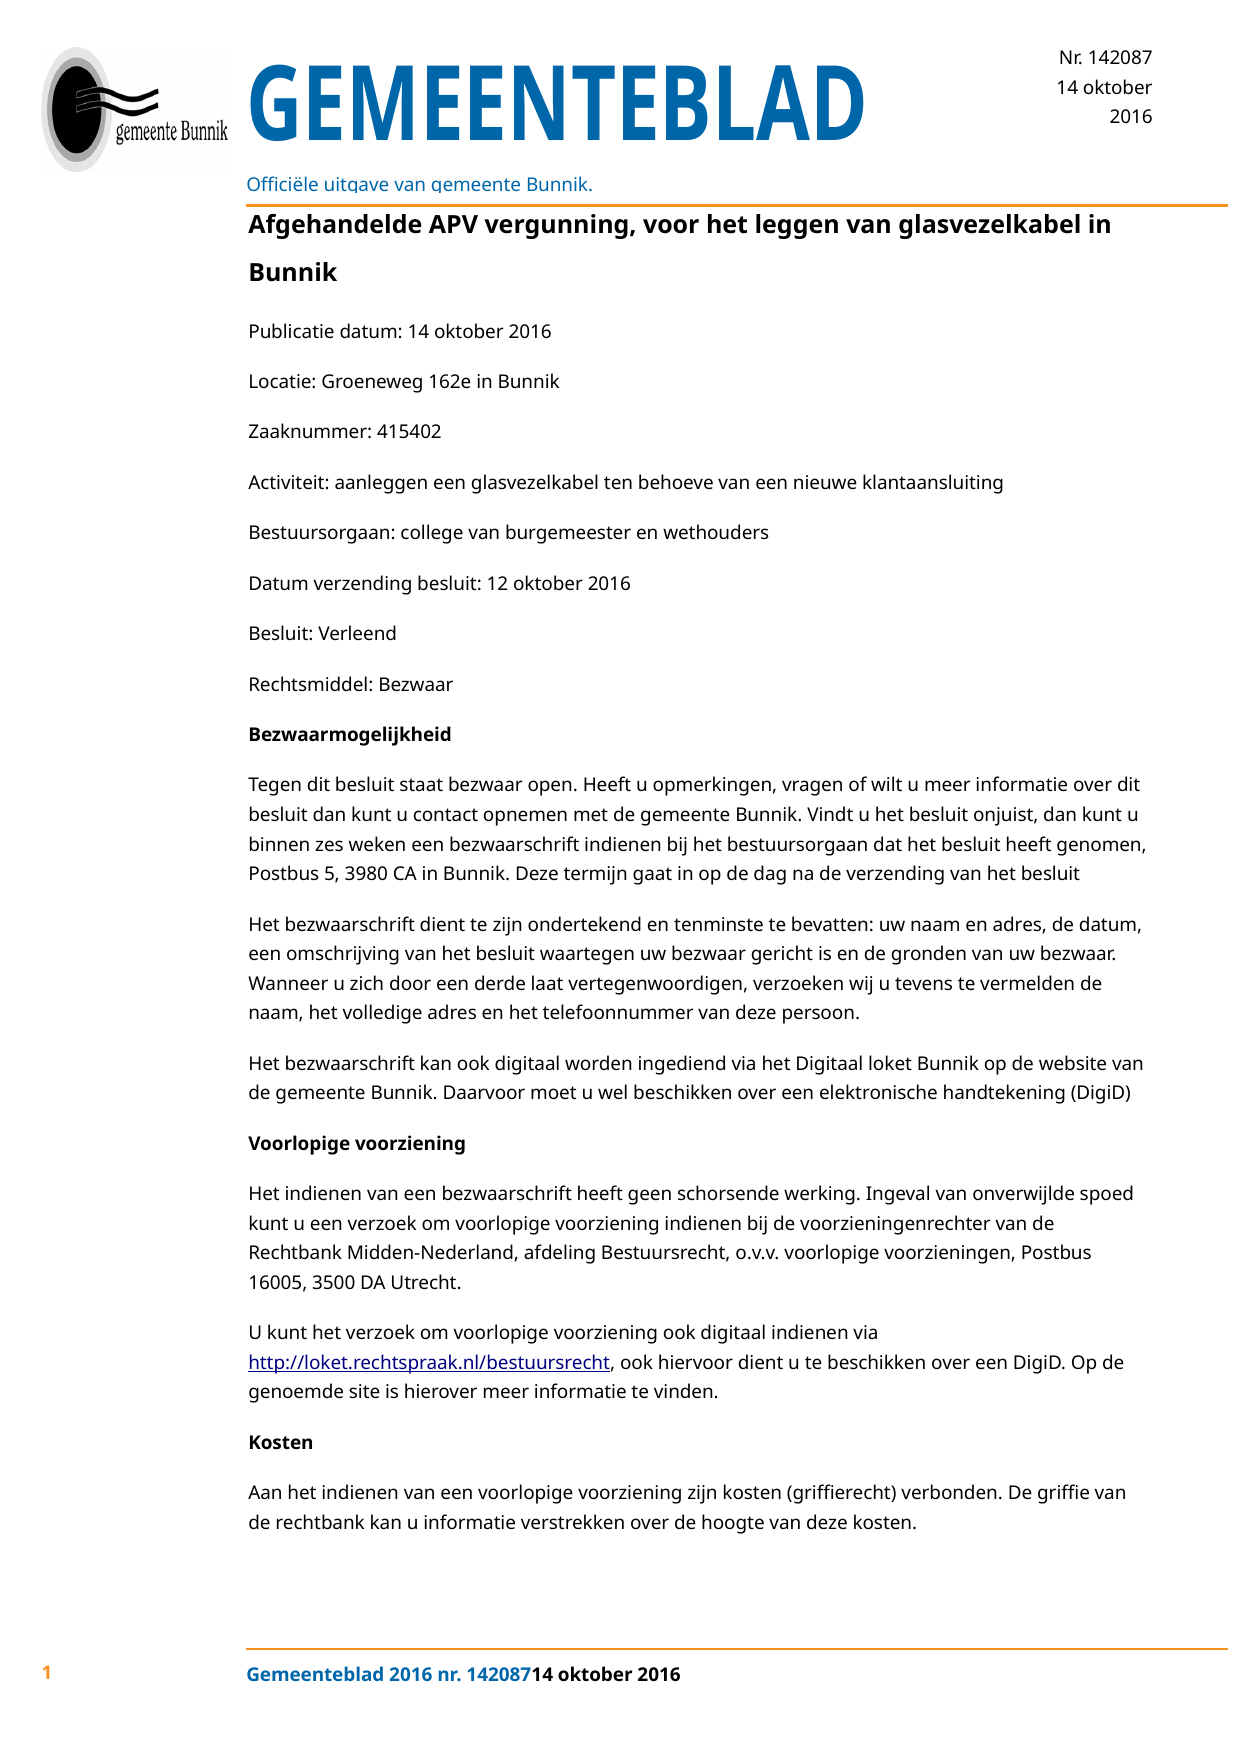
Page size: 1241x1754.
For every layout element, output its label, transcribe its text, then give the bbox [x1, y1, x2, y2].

text Bestuursorgaan: college van burgemeester en wethouders [248, 519, 1152, 545]
text Aan het indienen van een voorlopige voorziening zijn kosten (griffierecht) verbonden. De griffie van de rechtbank kan u informatie verstrekken over de hoogte van deze kosten. [248, 1479, 1152, 1535]
text Activiteit: aanleggen een glasvezelkabel ten behoeve van een nieuwe klantaansluiting [248, 469, 1152, 495]
text Zaaknummer: 415402 [248, 419, 1152, 444]
text Het bezwaarschrift dient te zijn ondertekend en tenminste te bevatten: uw naam en adres, de datum, een omschrijving van het besluit waartegen uw bezwaar gericht is en de gronden van uw bezwaar. Wanneer u zich door een derde laat vertegenwoordigen, verzoeken wij u tevens te vermelden de naam, het volledige adres en het telefoonnummer van deze persoon. [248, 911, 1152, 1025]
text U kunt het verzoek om voorlopige voorziening ook digitaal indienen via http://loket.rechtspraak.nl/bestuursrecht, ook hiervoor dient u te beschikken over een DigiD. Op de genoemde site is hierover meer informatie te vinden. [248, 1319, 1152, 1404]
text Rechtsmiddel: Bezwaar [248, 671, 1152, 697]
picture [41, 47, 231, 172]
text Datum verzending besluit: 12 oktober 2016 [248, 570, 1152, 596]
text Locatie: Groeneweg 162e in Bunnik [248, 368, 1152, 394]
text Tegen dit besluit staat bezwaar open. Heeft u opmerkingen, vragen of wilt u meer informatie over dit besluit dan kunt u contact opnemen met de gemeente Bunnik. Vindt u het besluit onjuist, dan kunt u binnen zes weken een bezwaarschrift indienen bij het bestuursorgaan dat het besluit heeft genomen, Postbus 5, 3980 CA in Bunnik. Deze termijn gaat in op de dag na de verzending van het besluit [248, 772, 1152, 886]
text Het bezwaarschrift kan ook digitaal worden ingediend via het Digitaal loket Bunnik op de website van de gemeente Bunnik. Daarvoor moet u wel beschikken over een elektronische handtekening (DigiD) [248, 1050, 1152, 1105]
text Afgehandelde APV vergunning, voor het leggen van glasvezelkabel in Bunnik [248, 207, 1152, 288]
text Kosten [248, 1429, 1152, 1455]
text Publicatie datum: 14 oktober 2016 [248, 318, 1152, 344]
text Bezwaarmogelijkheid [248, 721, 1152, 747]
text Het indienen van een bezwaarschrift heeft geen schorsende werking. Ingeval van onverwijlde spoed kunt u een verzoek om voorlopige voorziening indienen bij de voorzieningenrechter van de Rechtbank Midden-Nederland, afdeling Bestuursrecht, o.v.v. voorlopige voorzieningen, Postbus 16005, 3500 DA Utrecht. [248, 1180, 1152, 1295]
text Voorlopige voorziening [248, 1130, 1152, 1156]
text Besluit: Verleend [248, 620, 1152, 646]
